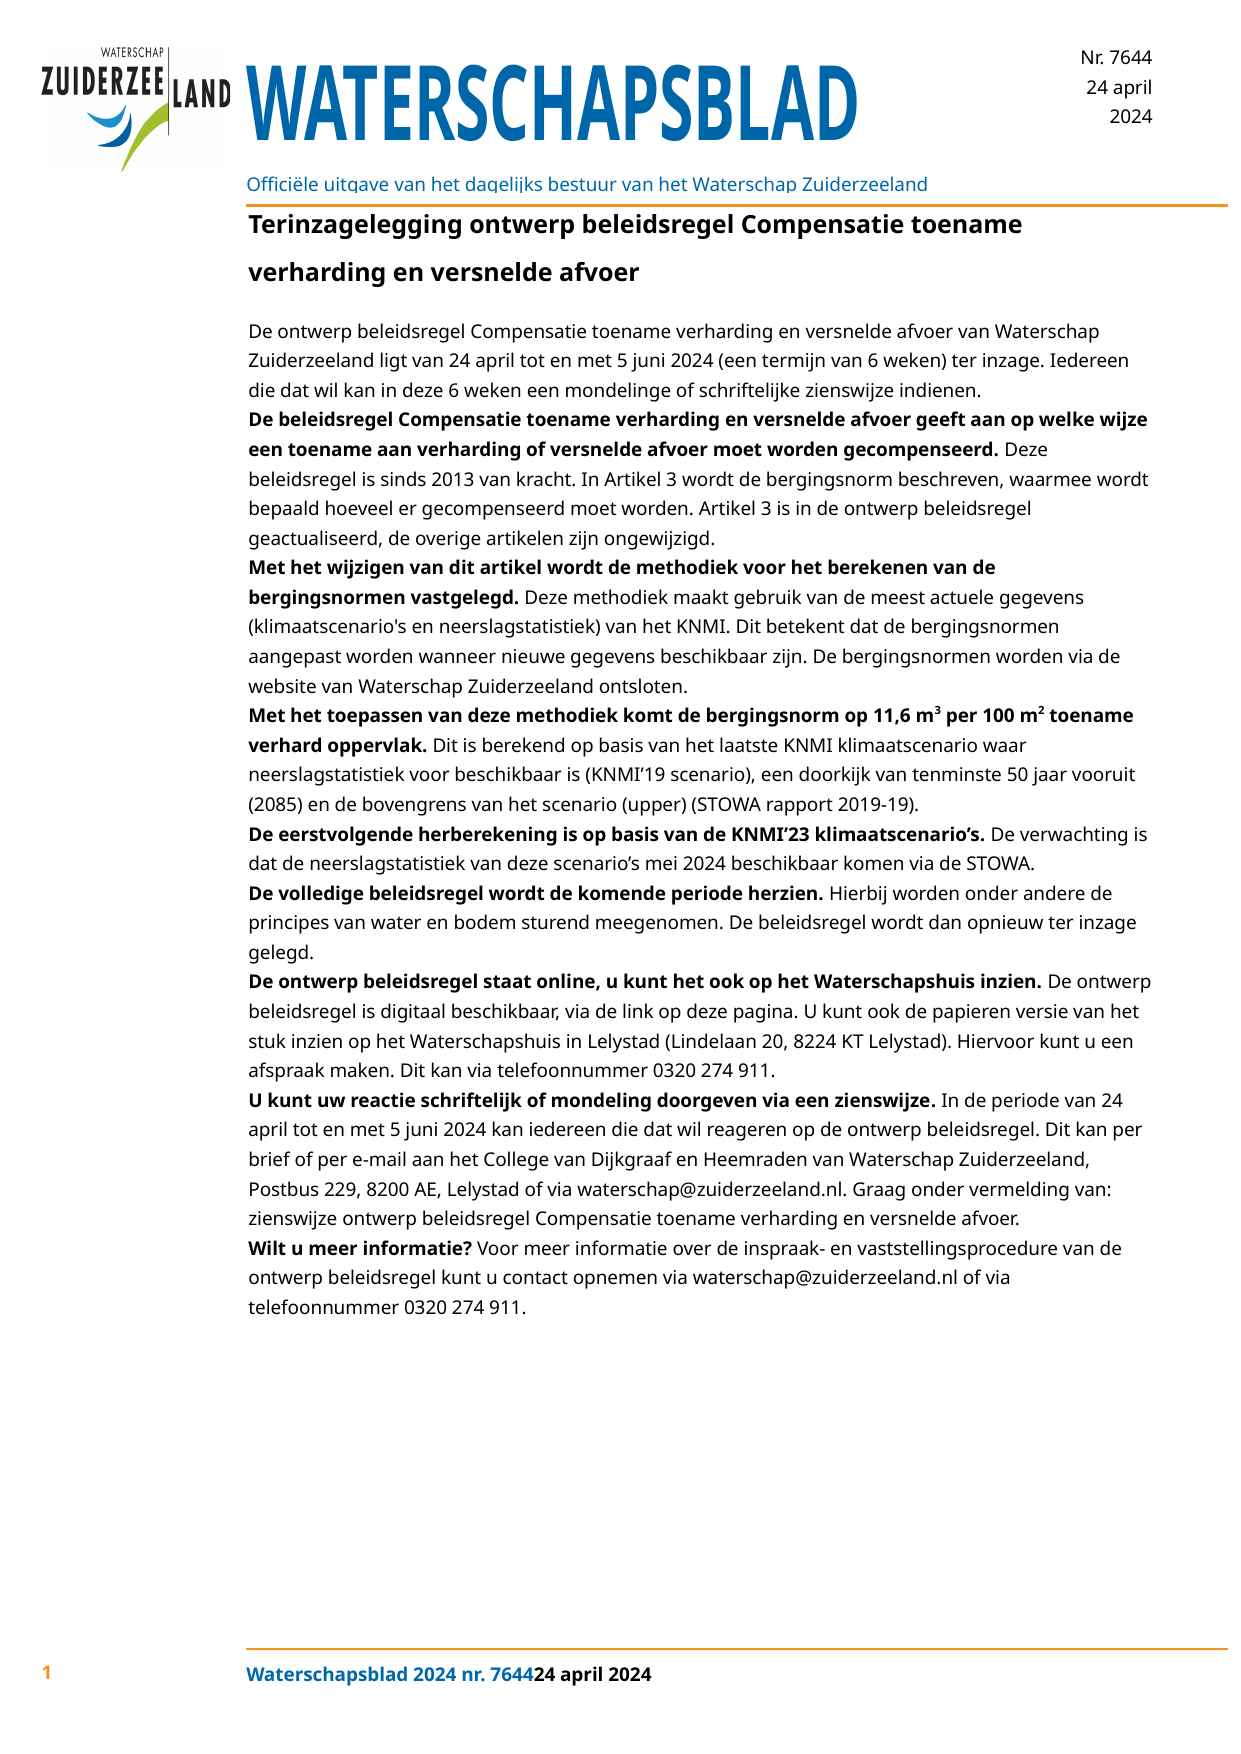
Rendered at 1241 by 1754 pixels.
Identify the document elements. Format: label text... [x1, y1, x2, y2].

text De beleidsregel Compensatie toename verharding en versnelde afvoer geeft aan op welke wijze een toename aan verharding of versnelde afvoer moet worden gecompenseerd. Deze beleidsregel is sinds 2013 van kracht. In Artikel 3 wordt de bergingsnorm beschreven, waarmee wordt bepaald hoeveel er gecompenseerd moet worden. Artikel 3 is in de ontwerp beleidsregel geactualiseerd, de overige artikelen zijn ongewijzigd. [248, 407, 1152, 551]
text Met het toepassen van deze methodiek komt de bergingsnorm op 11,6 m3 per 100 m2 toename verhard oppervlak. Dit is berekend op basis van het laatste KNMI klimaatscenario waar neerslagstatistiek voor beschikbaar is (KNMI’19 scenario), een doorkijk van tenminste 50 jaar vooruit (2085) en de bovengrens van het scenario (upper) (STOWA rapport 2019-19). [248, 702, 1152, 817]
text Terinzagelegging ontwerp beleidsregel Compensatie toename verharding en versnelde afvoer [248, 207, 1152, 288]
text Wilt u meer informatie? Voor meer informatie over de inspraak- en vaststellingsprocedure van de ontwerp beleidsregel kunt u contact opnemen via waterschap@zuiderzeeland.nl of via telefoonnummer 0320 274 911. [248, 1235, 1152, 1320]
text De ontwerp beleidsregel Compensatie toename verharding en versnelde afvoer van Waterschap Zuiderzeeland ligt van 24 april tot en met 5 juni 2024 (een termijn van 6 weken) ter inzage. Iedereen die dat wil kan in deze 6 weken een mondelinge of schriftelijke zienswijze indienen. [248, 318, 1152, 403]
text De eerstvolgende herberekening is op basis van de KNMI’23 klimaatscenario’s. De verwachting is dat de neerslagstatistiek van deze scenario’s mei 2024 beschikbaar komen via de STOWA. [248, 821, 1152, 876]
text U kunt uw reactie schriftelijk of mondeling doorgeven via een zienswijze. In de periode van 24 april tot en met 5 juni 2024 kan iedereen die dat wil reageren op de ontwerp beleidsregel. Dit kan per brief of per e-mail aan het College van Dijkgraaf en Heemraden van Waterschap Zuiderzeeland, Postbus 229, 8200 AE, Lelystad of via waterschap@zuiderzeeland.nl. Graag onder vermelding van: zienswijze ontwerp beleidsregel Compensatie toename verharding en versnelde afvoer. [248, 1087, 1152, 1231]
picture [41, 47, 231, 172]
text De volledige beleidsregel wordt de komende periode herzien. Hierbij worden onder andere de principes van water en bodem sturend meegenomen. De beleidsregel wordt dan opnieuw ter inzage gelegd. [248, 880, 1152, 965]
text De ontwerp beleidsregel staat online, u kunt het ook op het Waterschapshuis inzien. De ontwerp beleidsregel is digitaal beschikbaar, via de link op deze pagina. U kunt ook de papieren versie van het stuk inzien op het Waterschapshuis in Lelystad (Lindelaan 20, 8224 KT Lelystad). Hiervoor kunt u een afspraak maken. Dit kan via telefoonnummer 0320 274 911. [248, 969, 1152, 1083]
text Met het wijzigen van dit artikel wordt de methodiek voor het berekenen van de bergingsnormen vastgelegd. Deze methodiek maakt gebruik van de meest actuele gegevens (klimaatscenario's en neerslagstatistiek) van het KNMI. Dit betekent dat de bergingsnormen aangepast worden wanneer nieuwe gegevens beschikbaar zijn. De bergingsnormen worden via de website van Waterschap Zuiderzeeland ontsloten. [248, 554, 1152, 699]
